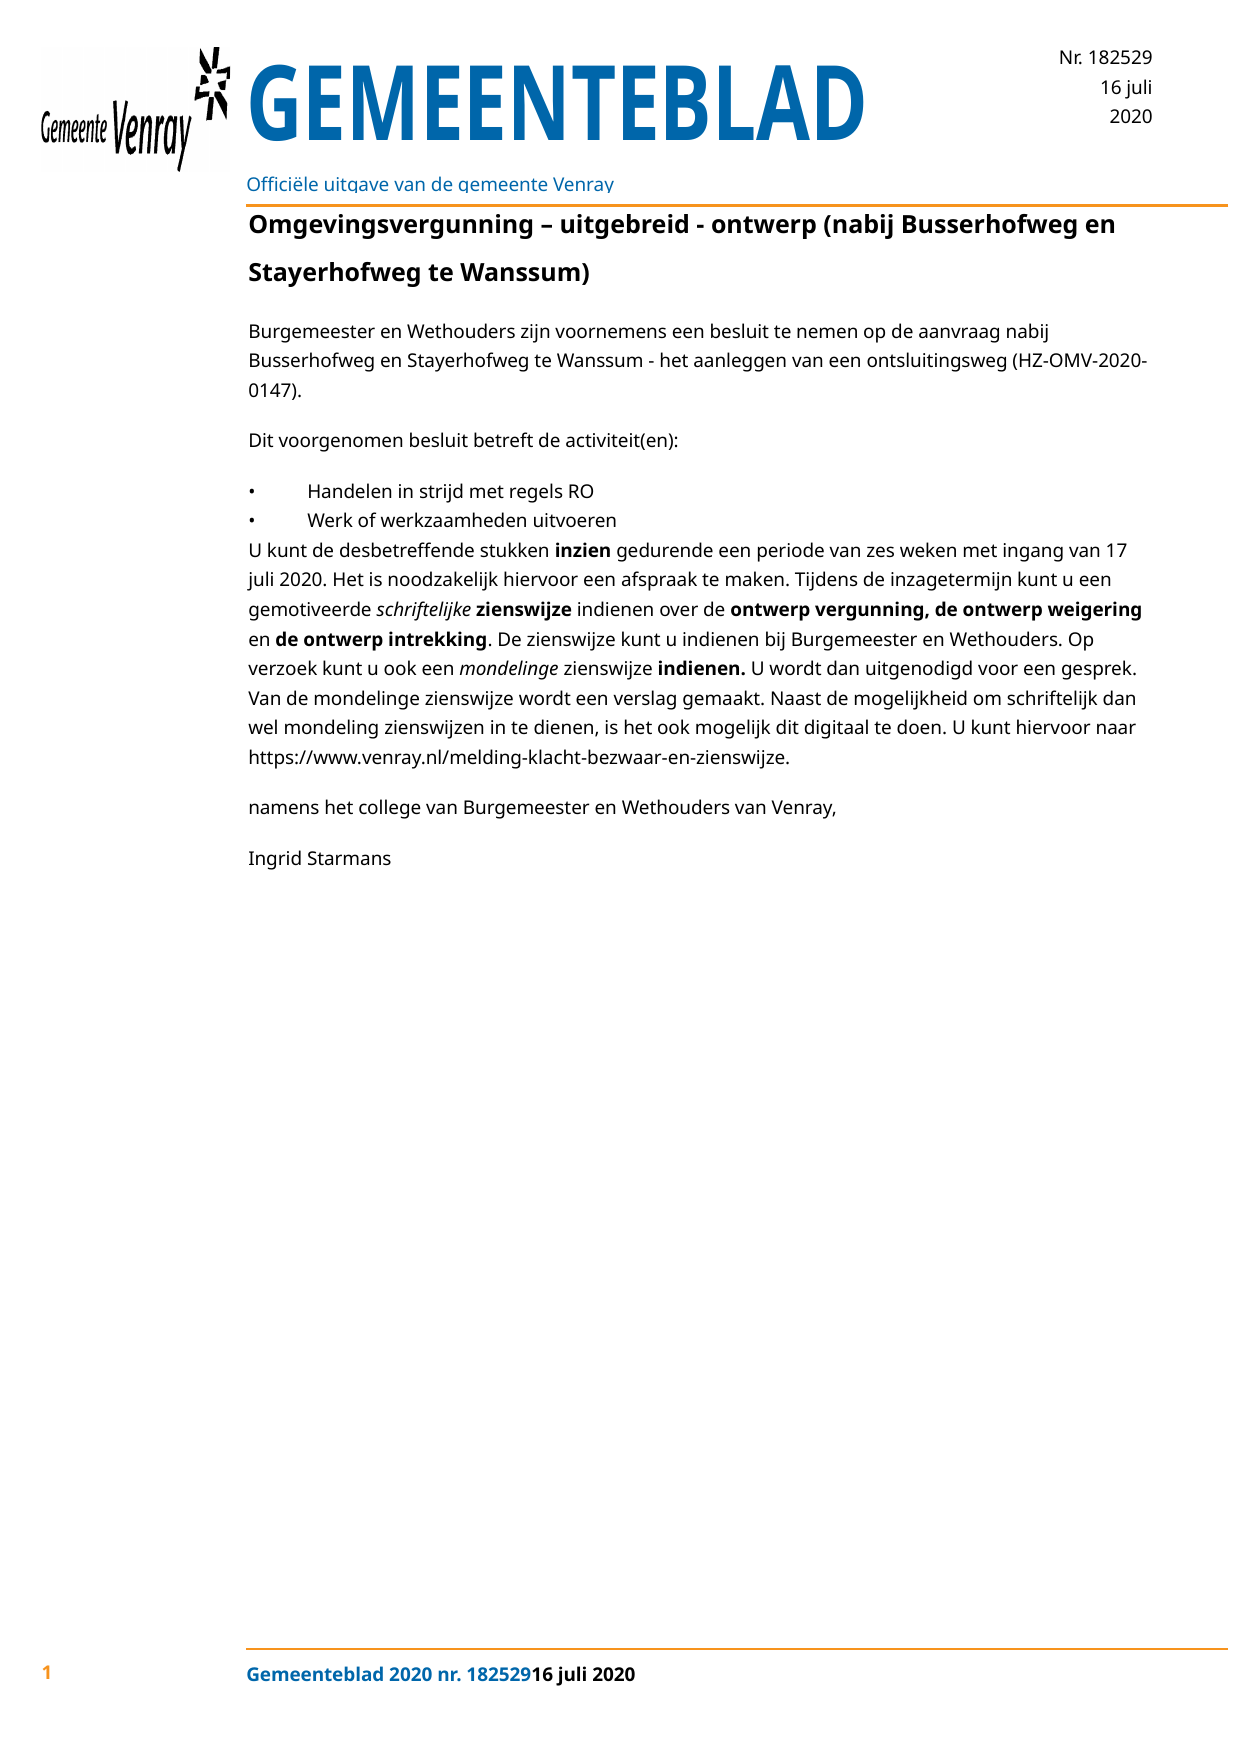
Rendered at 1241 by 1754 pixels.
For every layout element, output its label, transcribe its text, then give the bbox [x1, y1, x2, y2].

text namens het college van Burgemeester en Wethouders van Venray, [248, 794, 1152, 820]
list Handelen in strijd met regels RO [248, 478, 1152, 504]
picture [41, 47, 231, 172]
text Dit voorgenomen besluit betreft de activiteit(en): [248, 427, 1152, 453]
text U kunt de desbetreffende stukken inzien gedurende een periode van zes weken met ingang van 17 juli 2020. Het is noodzakelijk hiervoor een afspraak te maken. Tijdens de inzagetermijn kunt u een gemotiveerde schriftelijke zienswijze indienen over de ontwerp vergunning, de ontwerp weigering en de ontwerp intrekking. De zienswijze kunt u indienen bij Burgemeester en Wethouders. Op verzoek kunt u ook een mondelinge zienswijze indienen. U wordt dan uitgenodigd voor een gesprek. Van de mondelinge zienswijze wordt een verslag gemaakt. Naast de mogelijkheid om schriftelijk dan wel mondeling zienswijzen in te dienen, is het ook mogelijk dit digitaal te doen. U kunt hiervoor naar https://www.venray.nl/melding-klacht-bezwaar-en-zienswijze. [248, 537, 1152, 770]
text Omgevingsvergunning – uitgebreid - ontwerp (nabij Busserhofweg en Stayerhofweg te Wanssum) [248, 207, 1152, 288]
text Burgemeester en Wethouders zijn voornemens een besluit te nemen op de aanvraag nabij Busserhofweg en Stayerhofweg te Wanssum - het aanleggen van een ontsluitingsweg (HZ-OMV-2020-0147). [248, 318, 1152, 403]
list Werk of werkzaamheden uitvoeren [248, 507, 1152, 533]
text Ingrid Starmans [248, 845, 1152, 871]
